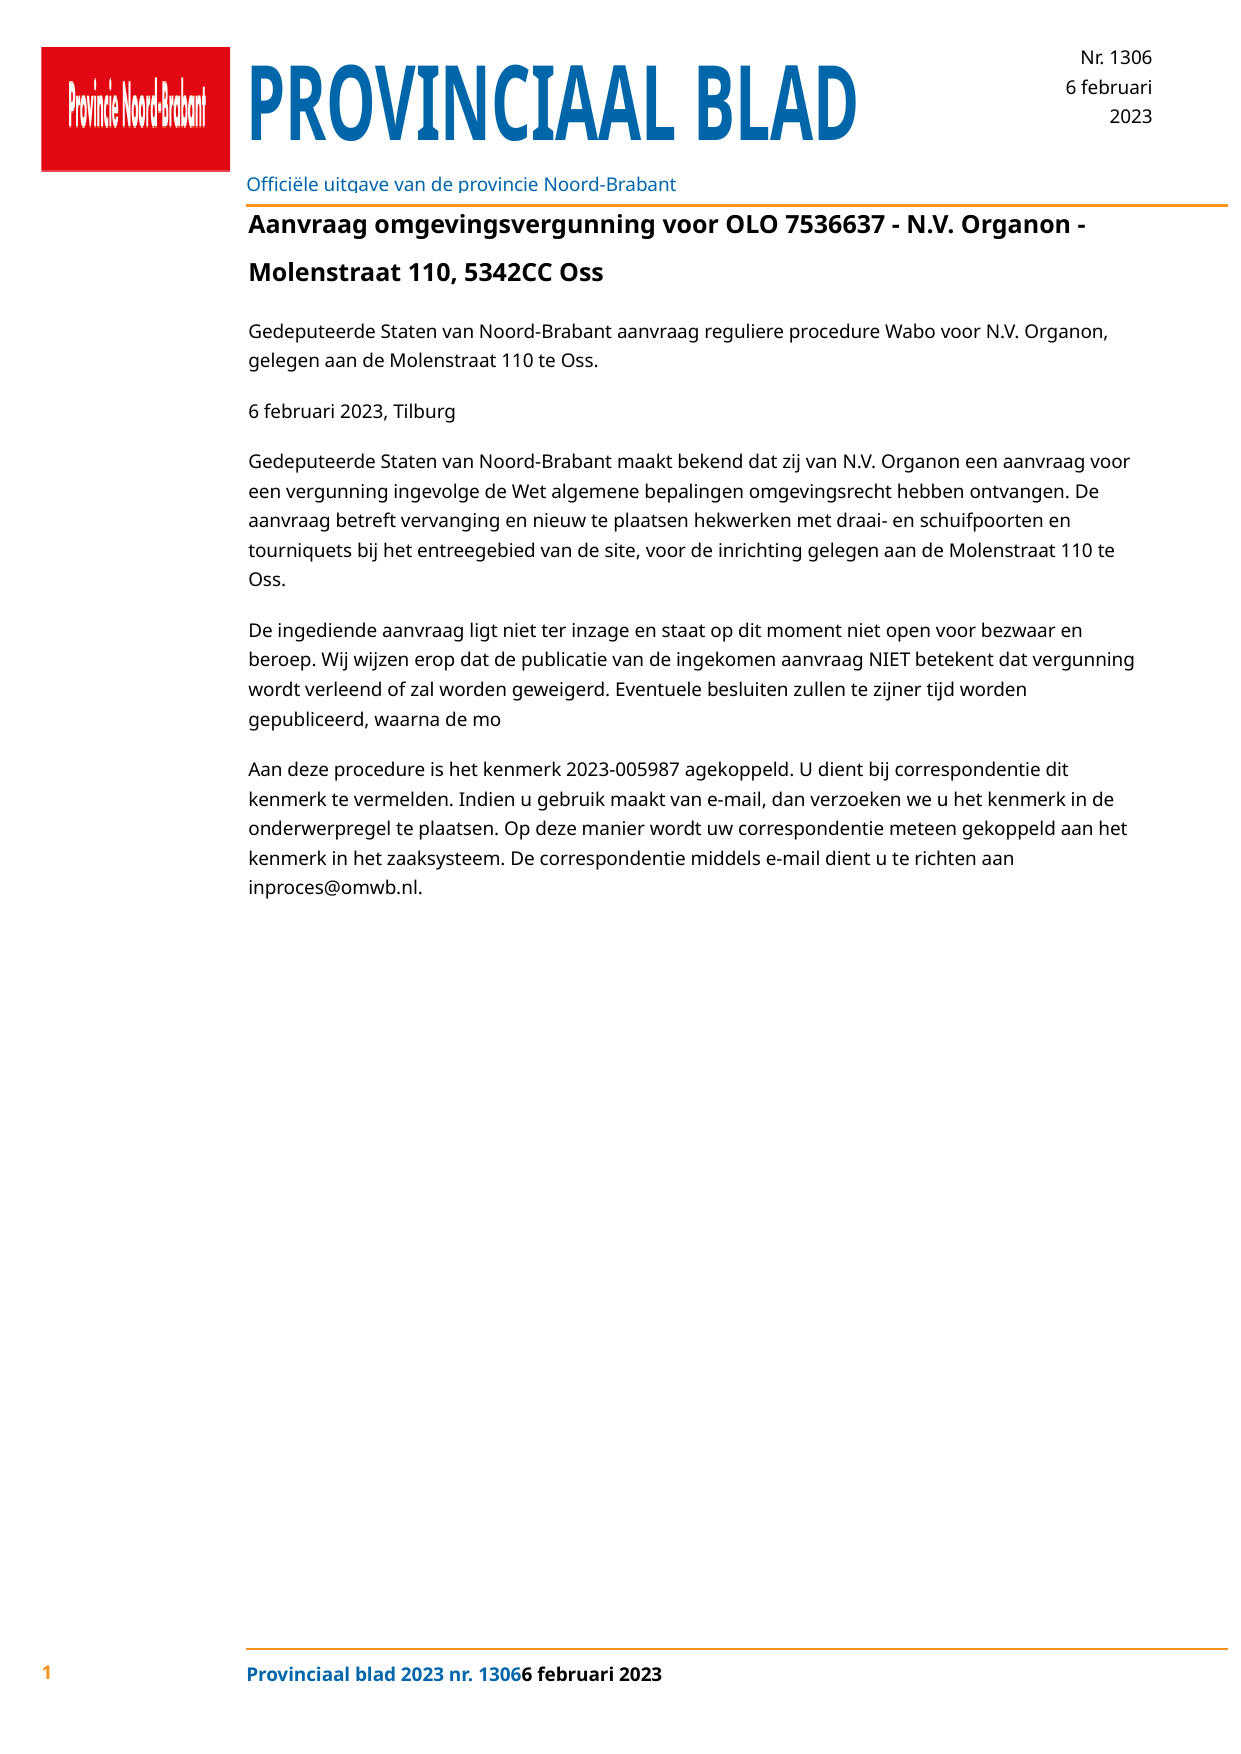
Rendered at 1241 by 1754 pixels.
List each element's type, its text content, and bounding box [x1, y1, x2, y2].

text Aanvraag omgevingsvergunning voor OLO 7536637 - N.V. Organon - Molenstraat 110, 5342CC Oss [248, 207, 1152, 288]
text Gedeputeerde Staten van Noord-Brabant aanvraag reguliere procedure Wabo voor N.V. Organon, gelegen aan de Molenstraat 110 te Oss. [248, 318, 1152, 373]
text 6 februari 2023, Tilburg [248, 398, 1152, 424]
text Gedeputeerde Staten van Noord-Brabant maakt bekend dat zij van N.V. Organon een aanvraag voor een vergunning ingevolge de Wet algemene bepalingen omgevingsrecht hebben ontvangen. De aanvraag betreft vervanging en nieuw te plaatsen hekwerken met draai- en schuifpoorten en tourniquets bij het entreegebied van de site, voor de inrichting gelegen aan de Molenstraat 110 te Oss. [248, 448, 1152, 592]
text Aan deze procedure is het kenmerk 2023-005987 agekoppeld. U dient bij correspondentie dit kenmerk te vermelden. Indien u gebruik maakt van e-mail, dan verzoeken we u het kenmerk in de onderwerpregel te plaatsen. Op deze manier wordt uw correspondentie meteen gekoppeld aan het kenmerk in het zaaksysteem. De correspondentie middels e-mail dient u te richten aan inproces@omwb.nl. [248, 756, 1152, 900]
text De ingediende aanvraag ligt niet ter inzage en staat op dit moment niet open voor bezwaar en beroep. Wij wijzen erop dat de publicatie van de ingekomen aanvraag NIET betekent dat vergunning wordt verleend of zal worden geweigerd. Eventuele besluiten zullen te zijner tijd worden gepubliceerd, waarna de mo [248, 617, 1152, 732]
picture [41, 47, 231, 172]
